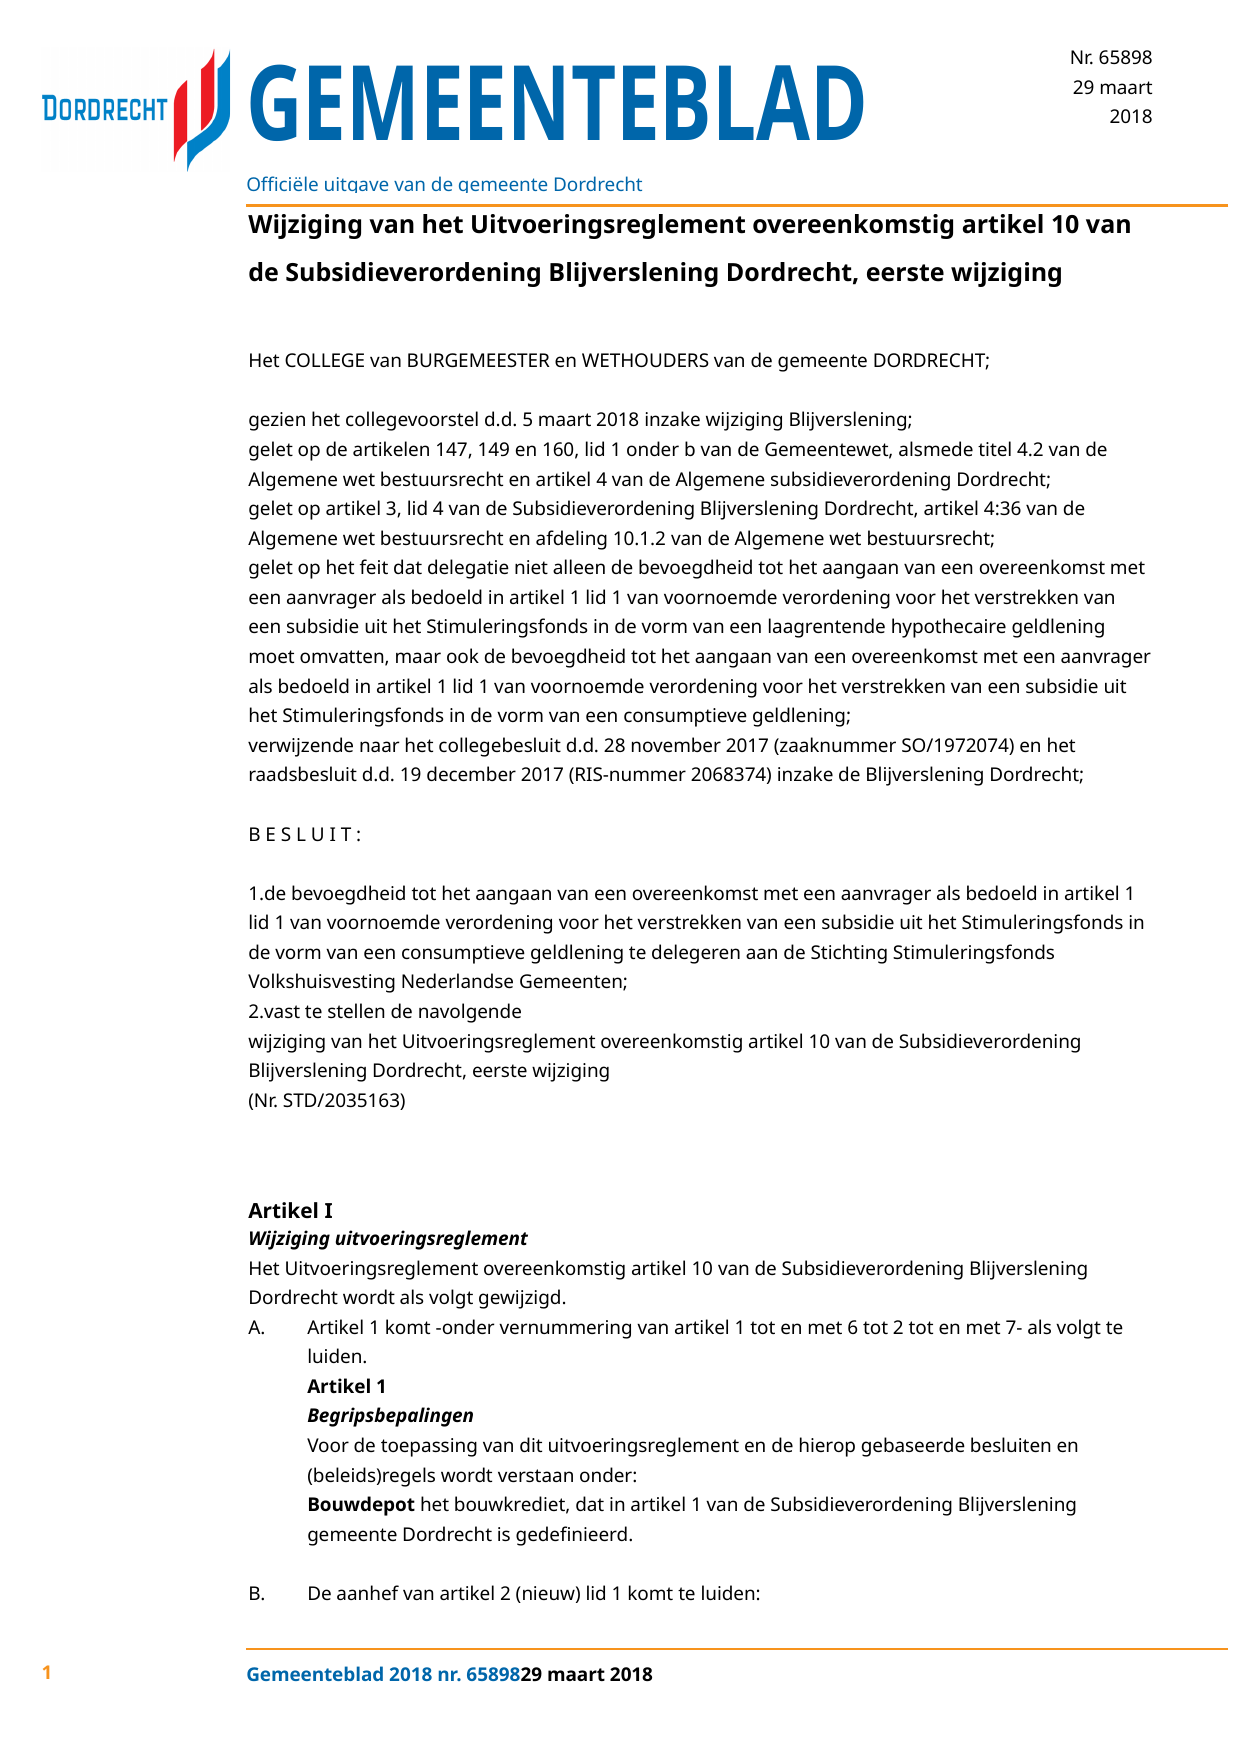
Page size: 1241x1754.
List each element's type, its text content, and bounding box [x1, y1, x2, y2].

list Artikel 1 komt -onder vernummering van artikel 1 tot en met 6 tot 2 tot en met 7- als volgt te luiden. [248, 1314, 1152, 1369]
list Bouwdepot het bouwkrediet, dat in artikel 1 van de Subsidieverordening Blijverslening gemeente Dordrecht is gedefinieerd. [248, 1491, 1152, 1547]
text B E S L U I T : [248, 821, 1152, 847]
text 2.vast te stellen de navolgende [248, 998, 1152, 1024]
text gelet op artikel 3, lid 4 van de Subsidieverordening Blijverslening Dordrecht, artikel 4:36 van de Algemene wet bestuursrecht en afdeling 10.1.2 van de Algemene wet bestuursrecht; [248, 495, 1152, 551]
picture [41, 47, 231, 172]
text verwijzende naar het collegebesluit d.d. 28 november 2017 (zaaknummer SO/1972074) en het raadsbesluit d.d. 19 december 2017 (RIS-nummer 2068374) inzake de Blijverslening Dordrecht; [248, 732, 1152, 787]
text gelet op het feit dat delegatie niet alleen de bevoegdheid tot het aangaan van een overeenkomst met een aanvrager als bedoeld in artikel 1 lid 1 van voornoemde verordening voor het verstrekken van een subsidie uit het Stimuleringsfonds in de vorm van een laagrentende hypothecaire geldlening moet omvatten, maar ook de bevoegdheid tot het aangaan van een overeenkomst met een aanvrager als bedoeld in artikel 1 lid 1 van voornoemde verordening voor het verstrekken van een subsidie uit het Stimuleringsfonds in de vorm van een consumptieve geldlening; [248, 554, 1152, 728]
text (Nr. STD/2035163) [248, 1087, 1152, 1113]
text gelet op de artikelen 147, 149 en 160, lid 1 onder b van de Gemeentewet, alsmede titel 4.2 van de Algemene wet bestuursrecht en artikel 4 van de Algemene subsidieverordening Dordrecht; [248, 436, 1152, 492]
text Het Uitvoeringsreglement overeenkomstig artikel 10 van de Subsidieverordening Blijverslening Dordrecht wordt als volgt gewijzigd. [248, 1255, 1152, 1310]
text wijziging van het Uitvoeringsreglement overeenkomstig artikel 10 van de Subsidieverordening Blijverslening Dordrecht, eerste wijziging [248, 1028, 1152, 1083]
text gezien het collegevoorstel d.d. 5 maart 2018 inzake wijziging Blijverslening; [248, 407, 1152, 432]
list Begripsbepalingen [248, 1403, 1152, 1428]
text Artikel I [248, 1197, 1152, 1225]
text Wijziging uitvoeringsreglement [248, 1225, 1152, 1251]
text Het COLLEGE van BURGEMEESTER en WETHOUDERS van de gemeente DORDRECHT; [248, 347, 1152, 373]
list De aanhef van artikel 2 (nieuw) lid 1 komt te luiden: [248, 1580, 1152, 1606]
list Artikel 1 [248, 1373, 1152, 1399]
text 1.de bevoegdheid tot het aangaan van een overeenkomst met een aanvrager als bedoeld in artikel 1 lid 1 van voornoemde verordening voor het verstrekken van een subsidie uit het Stimuleringsfonds in de vorm van een consumptieve geldlening te delegeren aan de Stichting Stimuleringsfonds Volkshuisvesting Nederlandse Gemeenten; [248, 880, 1152, 994]
text Wijziging van het Uitvoeringsreglement overeenkomstig artikel 10 van de Subsidieverordening Blijverslening Dordrecht, eerste wijziging [248, 207, 1152, 288]
list Voor de toepassing van dit uitvoeringsreglement en de hierop gebaseerde besluiten en (beleids)regels wordt verstaan onder: [248, 1432, 1152, 1487]
